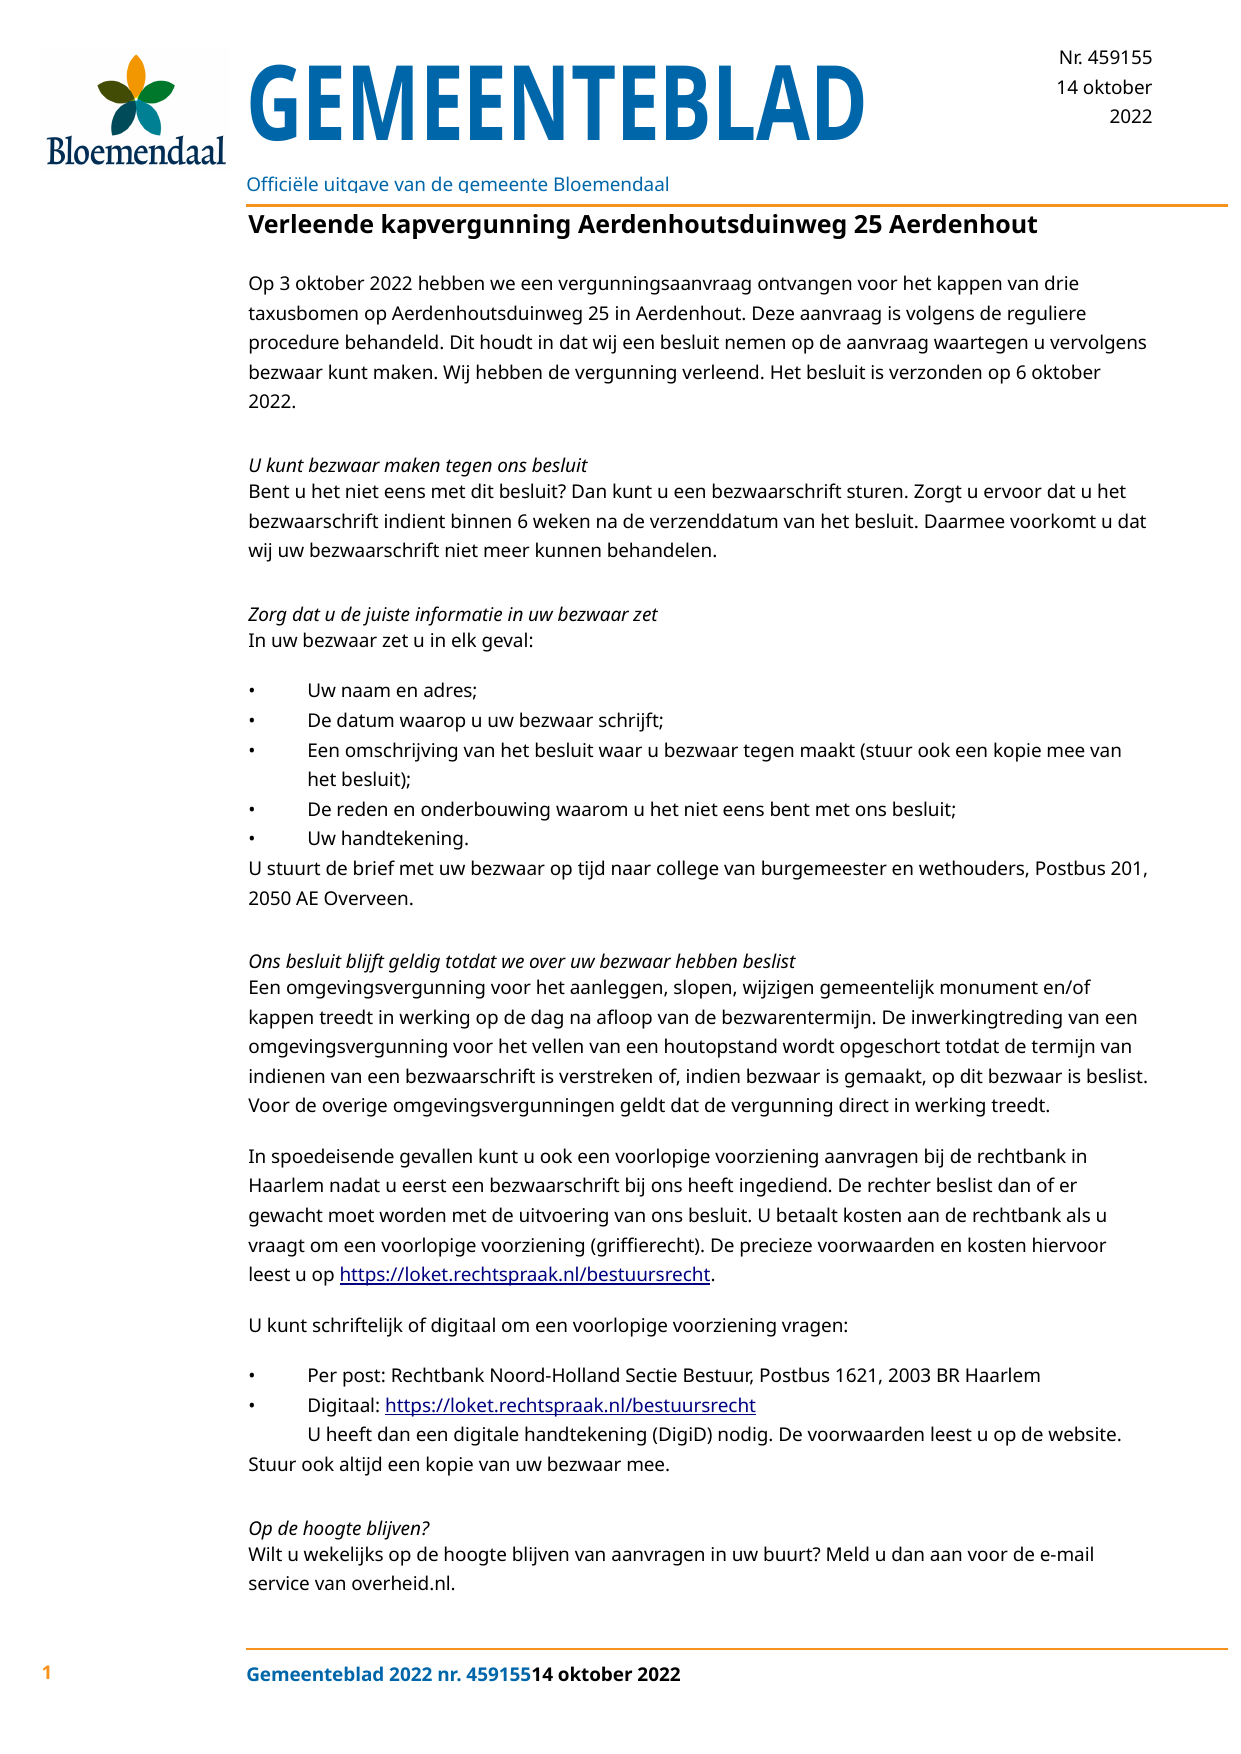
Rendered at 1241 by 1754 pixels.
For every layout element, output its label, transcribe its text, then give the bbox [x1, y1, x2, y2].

text Zorg dat u de juiste informatie in uw bezwaar zet [248, 601, 1152, 627]
list U heeft dan een digitale handtekening (DigiD) nodig. De voorwaarden leest u op de website. [248, 1421, 1152, 1447]
text Stuur ook altijd een kopie van uw bezwaar mee. [248, 1451, 1152, 1477]
text Verleende kapvergunning Aerdenhoutsduinweg 25 Aerdenhout [248, 207, 1152, 241]
list Uw handtekening. [248, 826, 1152, 851]
text U kunt schriftelijk of digitaal om een voorlopige voorziening vragen: [248, 1312, 1152, 1338]
text U stuurt de brief met uw bezwaar op tijd naar college van burgemeester en wethouders, Postbus 201, 2050 AE Overveen. [248, 855, 1152, 910]
text In uw bezwaar zet u in elk geval: [248, 627, 1152, 653]
text In spoedeisende gevallen kunt u ook een voorlopige voorziening aanvragen bij de rechtbank in Haarlem nadat u eerst een bezwaarschrift bij ons heeft ingediend. De rechter beslist dan of er gewacht moet worden met de uitvoering van ons besluit. U betaalt kosten aan de rechtbank als u vraagt om een voorlopige voorziening (griffierecht). De precieze voorwaarden en kosten hiervoor leest u op https://loket.rechtspraak.nl/bestuursrecht. [248, 1143, 1152, 1287]
list Per post: Rechtbank Noord-Holland Sectie Bestuur, Postbus 1621, 2003 BR Haarlem [248, 1362, 1152, 1388]
text Wilt u wekelijks op de hoogte blijven van aanvragen in uw buurt? Meld u dan aan voor de e-mail service van overheid.nl. [248, 1541, 1152, 1596]
text Een omgevingsvergunning voor het aanleggen, slopen, wijzigen gemeentelijk monument en/of kappen treedt in werking op de dag na afloop van de bezwarentermijn. De inwerkingtreding van een omgevingsvergunning voor het vellen van een houtopstand wordt opgeschort totdat de termijn van indienen van een bezwaarschrift is verstreken of, indien bezwaar is gemaakt, op dit bezwaar is beslist. Voor de overige omgevingsvergunningen geldt dat de vergunning direct in werking treedt. [248, 974, 1152, 1118]
list Uw naam en adres; [248, 678, 1152, 703]
list Digitaal: https://loket.rechtspraak.nl/bestuursrecht [248, 1392, 1152, 1418]
list De reden en onderbouwing waarom u het niet eens bent met ons besluit; [248, 796, 1152, 822]
picture [41, 47, 231, 172]
text U kunt bezwaar maken tegen ons besluit [248, 453, 1152, 478]
text Op de hoogte blijven? [248, 1515, 1152, 1541]
text Op 3 oktober 2022 hebben we een vergunningsaanvraag ontvangen voor het kappen van drie taxusbomen op Aerdenhoutsduinweg 25 in Aerdenhout. Deze aanvraag is volgens de reguliere procedure behandeld. Dit houdt in dat wij een besluit nemen op de aanvraag waartegen u vervolgens bezwaar kunt maken. Wij hebben de vergunning verleend. Het besluit is verzonden op 6 oktober 2022. [248, 270, 1152, 414]
text Bent u het niet eens met dit besluit? Dan kunt u een bezwaarschrift sturen. Zorgt u ervoor dat u het bezwaarschrift indient binnen 6 weken na de verzenddatum van het besluit. Daarmee voorkomt u dat wij uw bezwaarschrift niet meer kunnen behandelen. [248, 478, 1152, 563]
list Een omschrijving van het besluit waar u bezwaar tegen maakt (stuur ook een kopie mee van het besluit); [248, 737, 1152, 792]
text Ons besluit blijft geldig totdat we over uw bezwaar hebben beslist [248, 949, 1152, 974]
list De datum waarop u uw bezwaar schrijft; [248, 707, 1152, 733]
